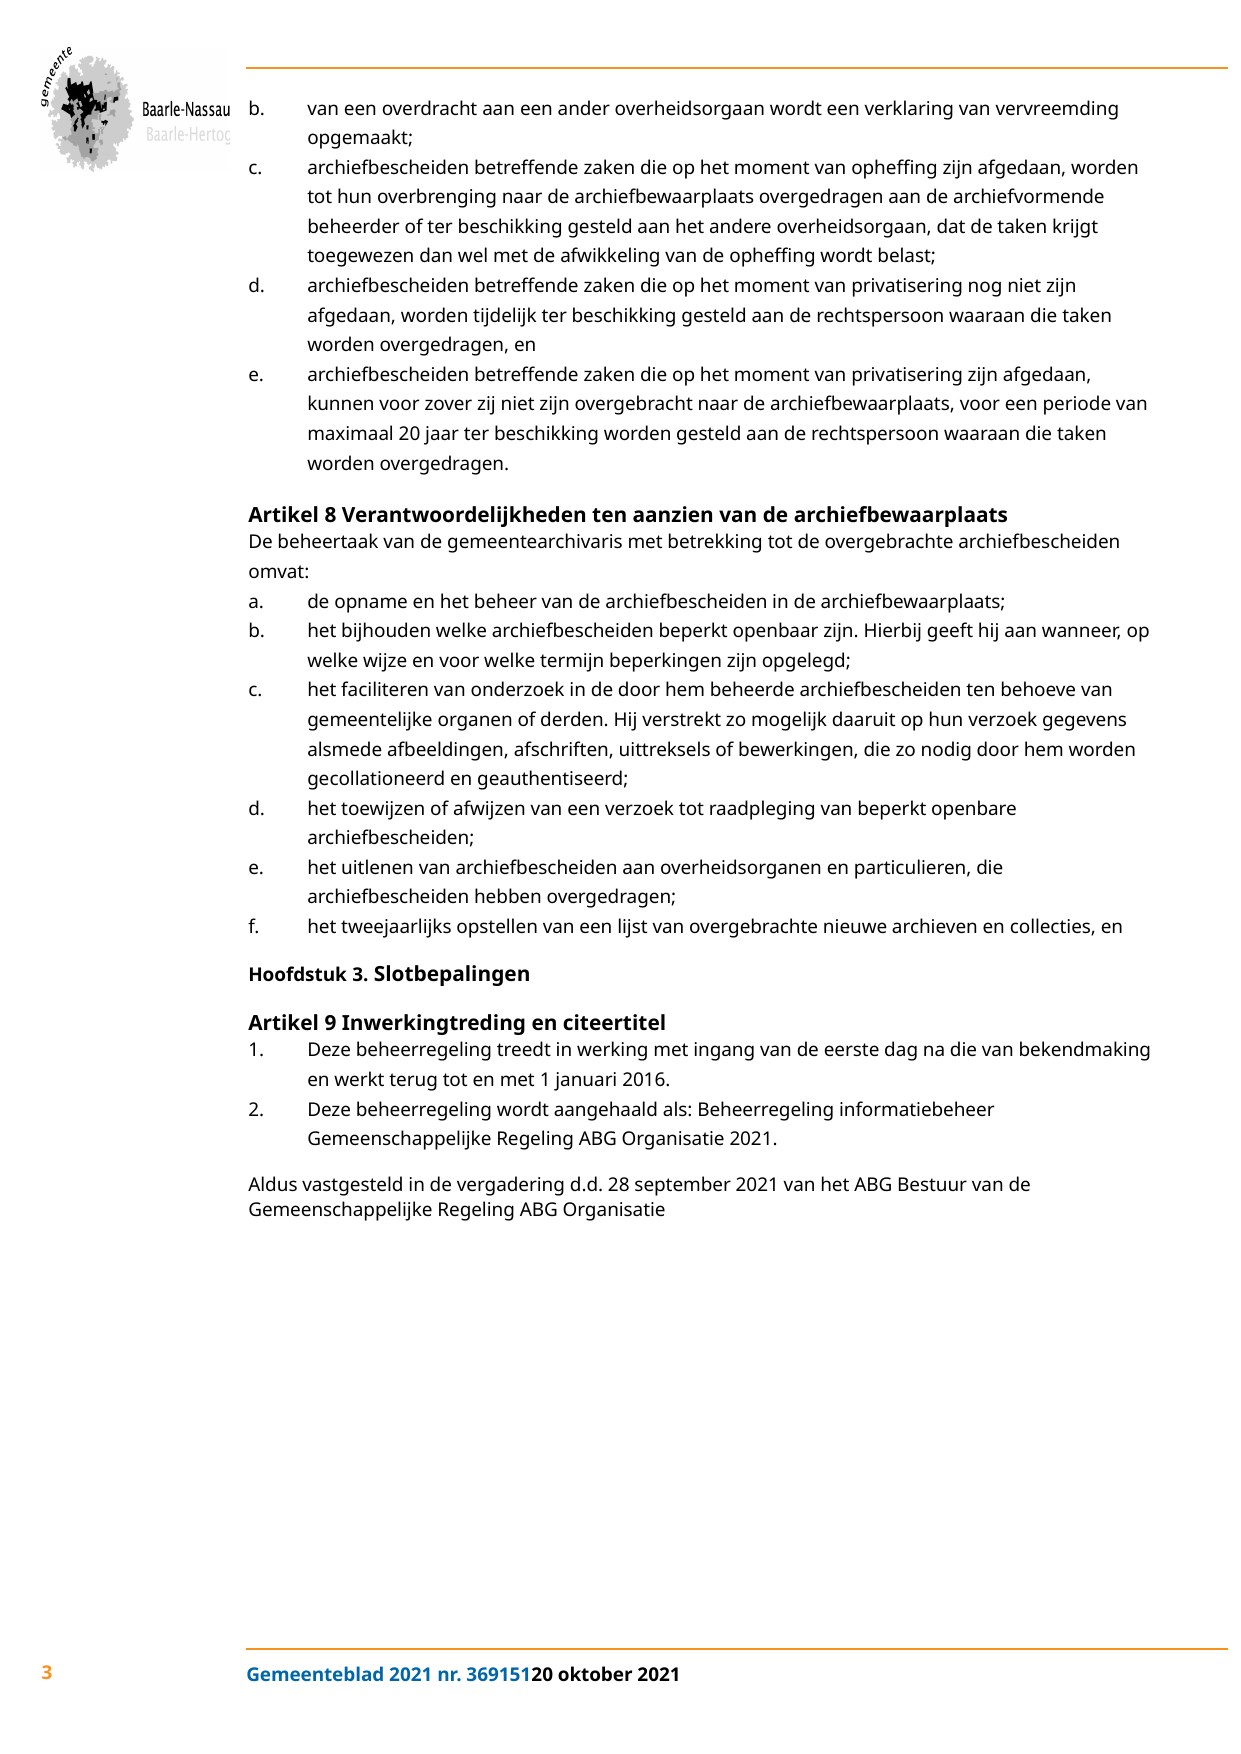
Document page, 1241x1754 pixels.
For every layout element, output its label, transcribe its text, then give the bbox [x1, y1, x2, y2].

text Artikel 9 Inwerkingtreding en citeertitel [248, 1008, 1152, 1037]
list het faciliteren van onderzoek in de door hem beheerde archiefbescheiden ten behoeve van gemeentelijke organen of derden. Hij verstrekt zo mogelijk daaruit op hun verzoek gegevens alsmede afbeeldingen, afschriften, uittreksels of bewerkingen, die zo nodig door hem worden gecollationeerd en geauthentiseerd; [248, 677, 1152, 791]
list het tweejaarlijks opstellen van een lijst van overgebrachte nieuwe archieven en collecties, en [248, 913, 1152, 939]
list Deze beheerregeling treedt in werking met ingang van de eerste dag na die van bekendmaking en werkt terug tot en met 1 januari 2016. [248, 1037, 1152, 1092]
text De beheertaak van de gemeentearchivaris met betrekking tot de overgebrachte archiefbescheiden omvat: [248, 529, 1152, 584]
text Hoofdstuk 3. Slotbepalingen [248, 959, 1152, 987]
list de opname en het beheer van de archiefbescheiden in de archiefbewaarplaats; [248, 588, 1152, 613]
list het uitlenen van archiefbescheiden aan overheidsorganen en particulieren, die archiefbescheiden hebben overgedragen; [248, 854, 1152, 909]
list Deze beheerregeling wordt aangehaald als: Beheerregeling informatiebeheer Gemeenschappelijke Regeling ABG Organisatie 2021. [248, 1096, 1152, 1151]
list het bijhouden welke archiefbescheiden beperkt openbaar zijn. Hierbij geeft hij aan wanneer, op welke wijze en voor welke termijn beperkingen zijn opgelegd; [248, 617, 1152, 673]
list van een overdracht aan een ander overheidsorgaan wordt een verklaring van vervreemding opgemaakt; [248, 95, 1152, 150]
list archiefbescheiden betreffende zaken die op het moment van privatisering nog niet zijn afgedaan, worden tijdelijk ter beschikking gesteld aan de rechtspersoon waaraan die taken worden overgedragen, en [248, 272, 1152, 357]
text Artikel 8 Verantwoordelijkheden ten aanzien van de archiefbewaarplaats [248, 500, 1152, 529]
list het toewijzen of afwijzen van een verzoek tot raadpleging van beperkt openbare archiefbescheiden; [248, 795, 1152, 850]
text Aldus vastgesteld in de vergadering d.d. 28 september 2021 van het ABG Bestuur van de Gemeenschappelijke Regeling ABG Organisatie [248, 1171, 1152, 1222]
list archiefbescheiden betreffende zaken die op het moment van opheffing zijn afgedaan, worden tot hun overbrenging naar de archiefbewaarplaats overgedragen aan de archiefvormende beheerder of ter beschikking gesteld aan het andere overheidsorgaan, dat de taken krijgt toegewezen dan wel met de afwikkeling van de opheffing wordt belast; [248, 154, 1152, 268]
picture [41, 47, 231, 172]
list archiefbescheiden betreffende zaken die op het moment van privatisering zijn afgedaan, kunnen voor zover zij niet zijn overgebracht naar de archiefbewaarplaats, voor een periode van maximaal 20 jaar ter beschikking worden gesteld aan de rechtspersoon waaraan die taken worden overgedragen. [248, 361, 1152, 476]
